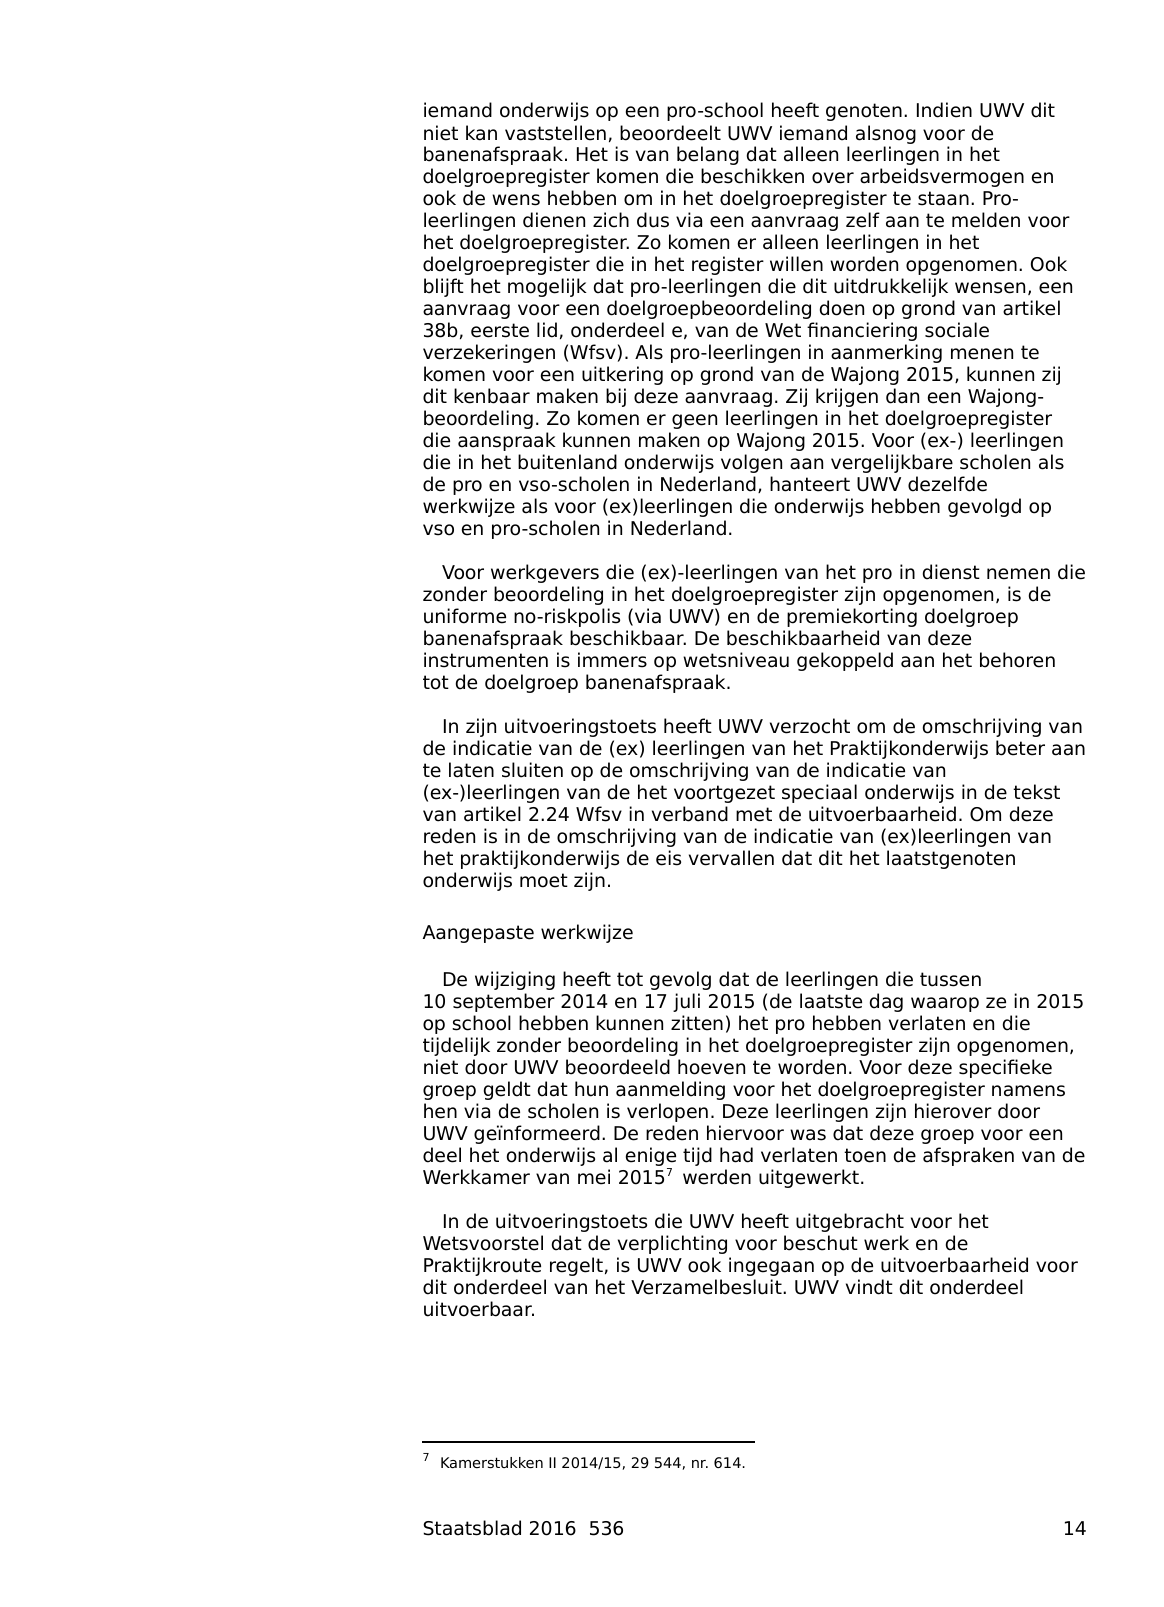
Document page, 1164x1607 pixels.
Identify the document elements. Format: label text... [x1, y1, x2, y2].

text iemand onderwijs op een pro-school heeft genoten. Indien UWV dit niet kan vaststellen, beoordeelt UWV iemand alsnog voor de banenafspraak. Het is van belang dat alleen leerlingen in het doelgroepregister komen die beschikken over arbeidsvermogen en ook de wens hebben om in het doelgroepregister te staan. Pro-leerlingen dienen zich dus via een aanvraag zelf aan te melden voor het doelgroepregister. Zo komen er alleen leerlingen in het doelgroepregister die in het register willen worden opgenomen. Ook blijft het mogelijk dat pro-leerlingen die dit uitdrukkelijk wensen, een aanvraag voor een doelgroepbeoordeling doen op grond van artikel 38b, eerste lid, onderdeel e, van de Wet financiering sociale verzekeringen (Wfsv). Als pro-leerlingen in aanmerking menen te komen voor een uitkering op grond van de Wajong 2015, kunnen zij dit kenbaar maken bij deze aanvraag. Zij krijgen dan een Wajong-beoordeling. Zo komen er geen leerlingen in het doelgroepregister die aanspraak kunnen maken op Wajong 2015. Voor (ex-) leerlingen die in het buitenland onderwijs volgen aan vergelijkbare scholen als de pro en vso-scholen in Nederland, hanteert UWV dezelfde werkwijze als voor (ex)leerlingen die onderwijs hebben gevolgd op vso en pro-scholen in Nederland. [422, 100, 1087, 540]
text In zijn uitvoeringstoets heeft UWV verzocht om de omschrijving van de indicatie van de (ex) leerlingen van het Praktijkonderwijs beter aan te laten sluiten op de omschrijving van de indicatie van (ex-)leerlingen van de het voortgezet speciaal onderwijs in de tekst van artikel 2.24 Wfsv in verband met de uitvoerbaarheid. Om deze reden is in de omschrijving van de indicatie van (ex)leerlingen van het praktijkonderwijs de eis vervallen dat dit het laatstgenoten onderwijs moet zijn. [422, 716, 1087, 892]
text De wijziging heeft tot gevolg dat de leerlingen die tussen 10 september 2014 en 17 juli 2015 (de laatste dag waarop ze in 2015 op school hebben kunnen zitten) het pro hebben verlaten en die tijdelijk zonder beoordeling in het doelgroepregister zijn opgenomen, niet door UWV beoordeeld hoeven te worden. Voor deze specifieke groep geldt dat hun aanmelding voor het doelgroepregister namens hen via de scholen is verlopen. Deze leerlingen zijn hierover door UWV geïnformeerd. De reden hiervoor was dat deze groep voor een deel het onderwijs al enige tijd had verlaten toen de afspraken van de Werkkamer van mei 2015 werden uitgewerkt. [422, 969, 1087, 1189]
subtitle Aangepaste werkwijze [422, 922, 1087, 944]
text Voor werkgevers die (ex)-leerlingen van het pro in dienst nemen die zonder beoordeling in het doelgroepregister zijn opgenomen, is de uniforme no-riskpolis (via UWV) en de premiekorting doelgroep banenafspraak beschikbaar. De beschikbaarheid van deze instrumenten is immers op wetsniveau gekoppeld aan het behoren tot de doelgroep banenafspraak. [422, 562, 1087, 694]
text In de uitvoeringstoets die UWV heeft uitgebracht voor het Wetsvoorstel dat de verplichting voor beschut werk en de Praktijkroute regelt, is UWV ook ingegaan op de uitvoerbaarheid voor dit onderdeel van het Verzamelbesluit. UWV vindt dit onderdeel uitvoerbaar. [422, 1211, 1087, 1321]
text Kamerstukken II 2014/15, 29 544, nr. 614. [422, 1451, 1087, 1473]
